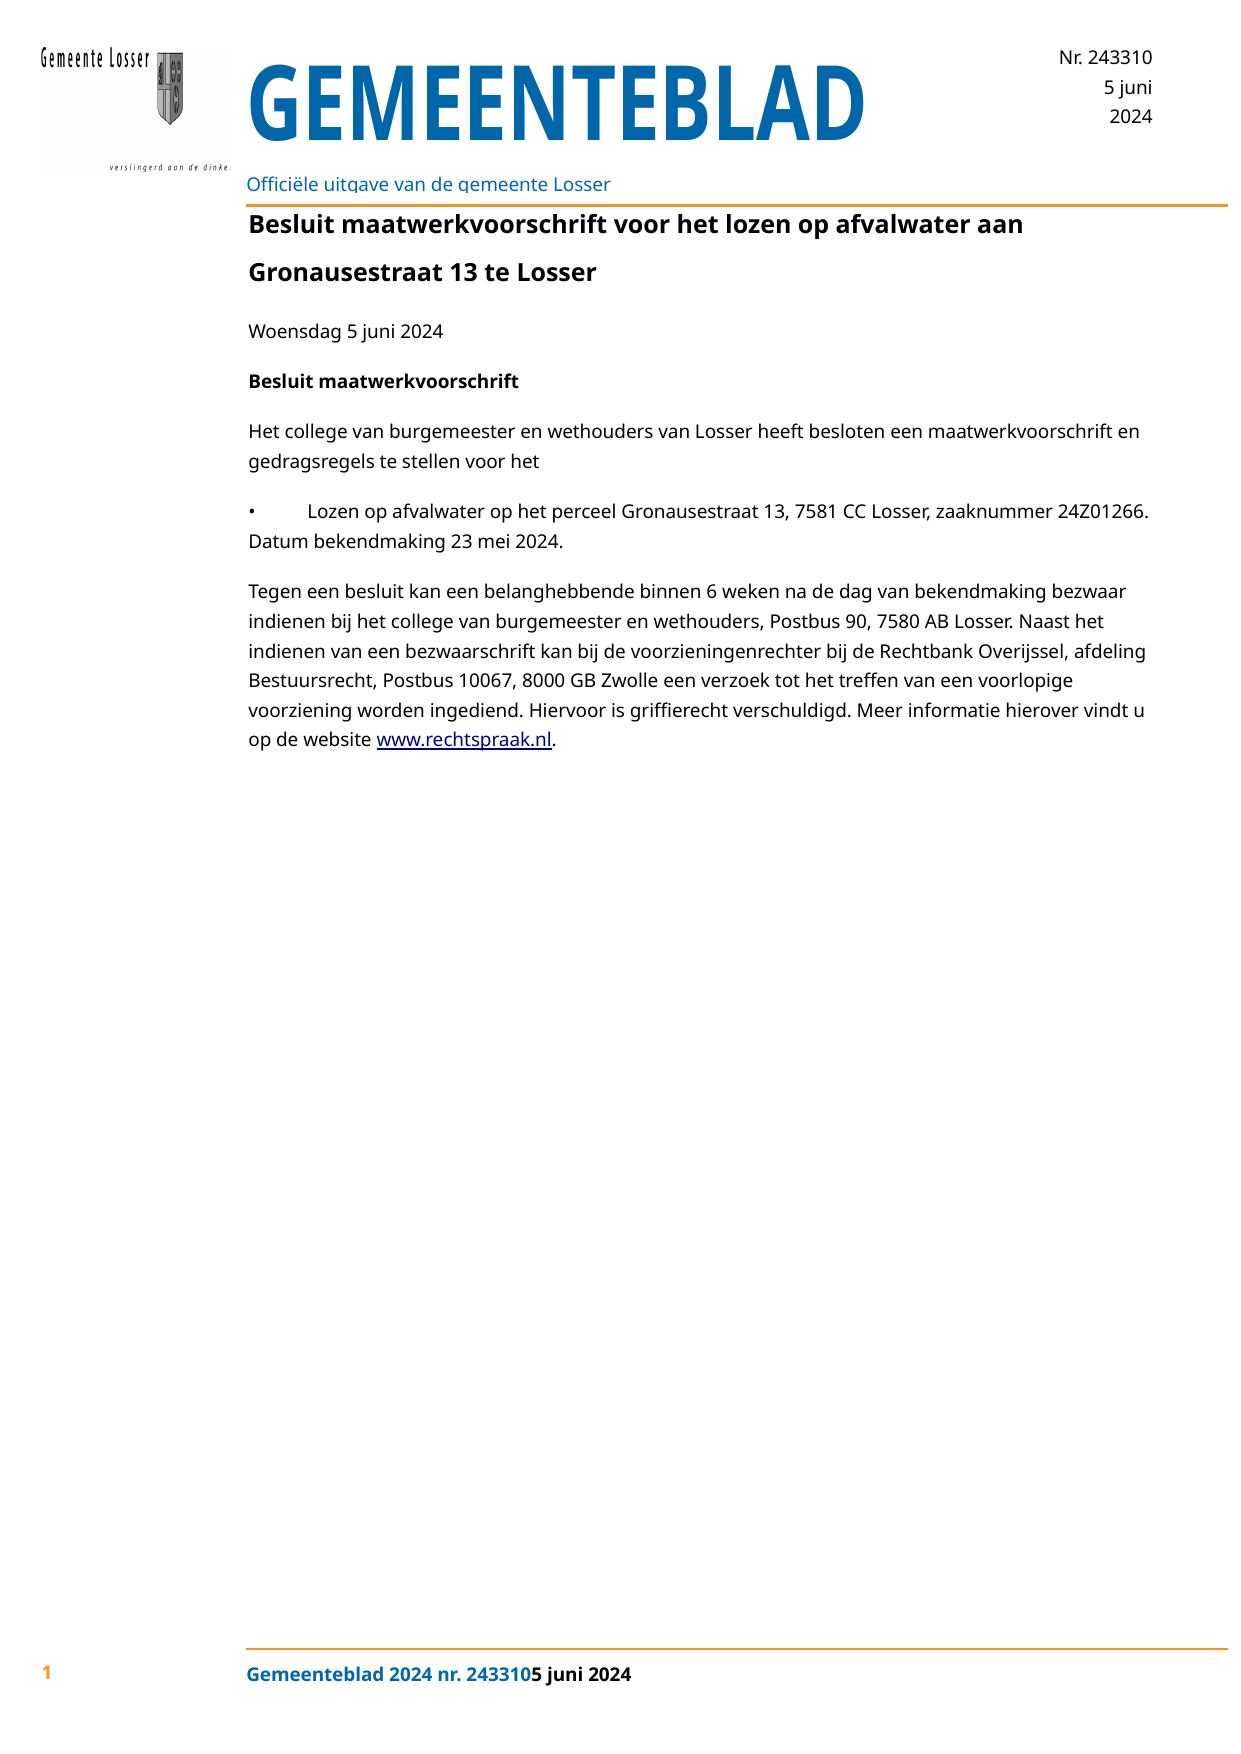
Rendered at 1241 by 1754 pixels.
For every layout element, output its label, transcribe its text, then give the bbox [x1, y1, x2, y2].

text Het college van burgemeester en wethouders van Losser heeft besloten een maatwerkvoorschrift en gedragsregels te stellen voor het [248, 419, 1152, 474]
list Lozen op afvalwater op het perceel Gronausestraat 13, 7581 CC Losser, zaaknummer 24Z01266. [248, 499, 1152, 524]
text Besluit maatwerkvoorschrift [248, 368, 1152, 394]
text Tegen een besluit kan een belanghebbende binnen 6 weken na de dag van bekendmaking bezwaar indienen bij het college van burgemeester en wethouders, Postbus 90, 7580 AB Losser. Naast het indienen van een bezwaarschrift kan bij de voorzieningenrechter bij de Rechtbank Overijssel, afdeling Bestuursrecht, Postbus 10067, 8000 GB Zwolle een verzoek tot het treffen van een voorlopige voorziening worden ingediend. Hiervoor is griffierecht verschuldigd. Meer informatie hierover vindt u op de website www.rechtspraak.nl. [248, 579, 1152, 752]
text Datum bekendmaking 23 mei 2024. [248, 528, 1152, 554]
picture [41, 47, 231, 172]
text Woensdag 5 juni 2024 [248, 318, 1152, 344]
text Besluit maatwerkvoorschrift voor het lozen op afvalwater aan Gronausestraat 13 te Losser [248, 207, 1152, 288]
